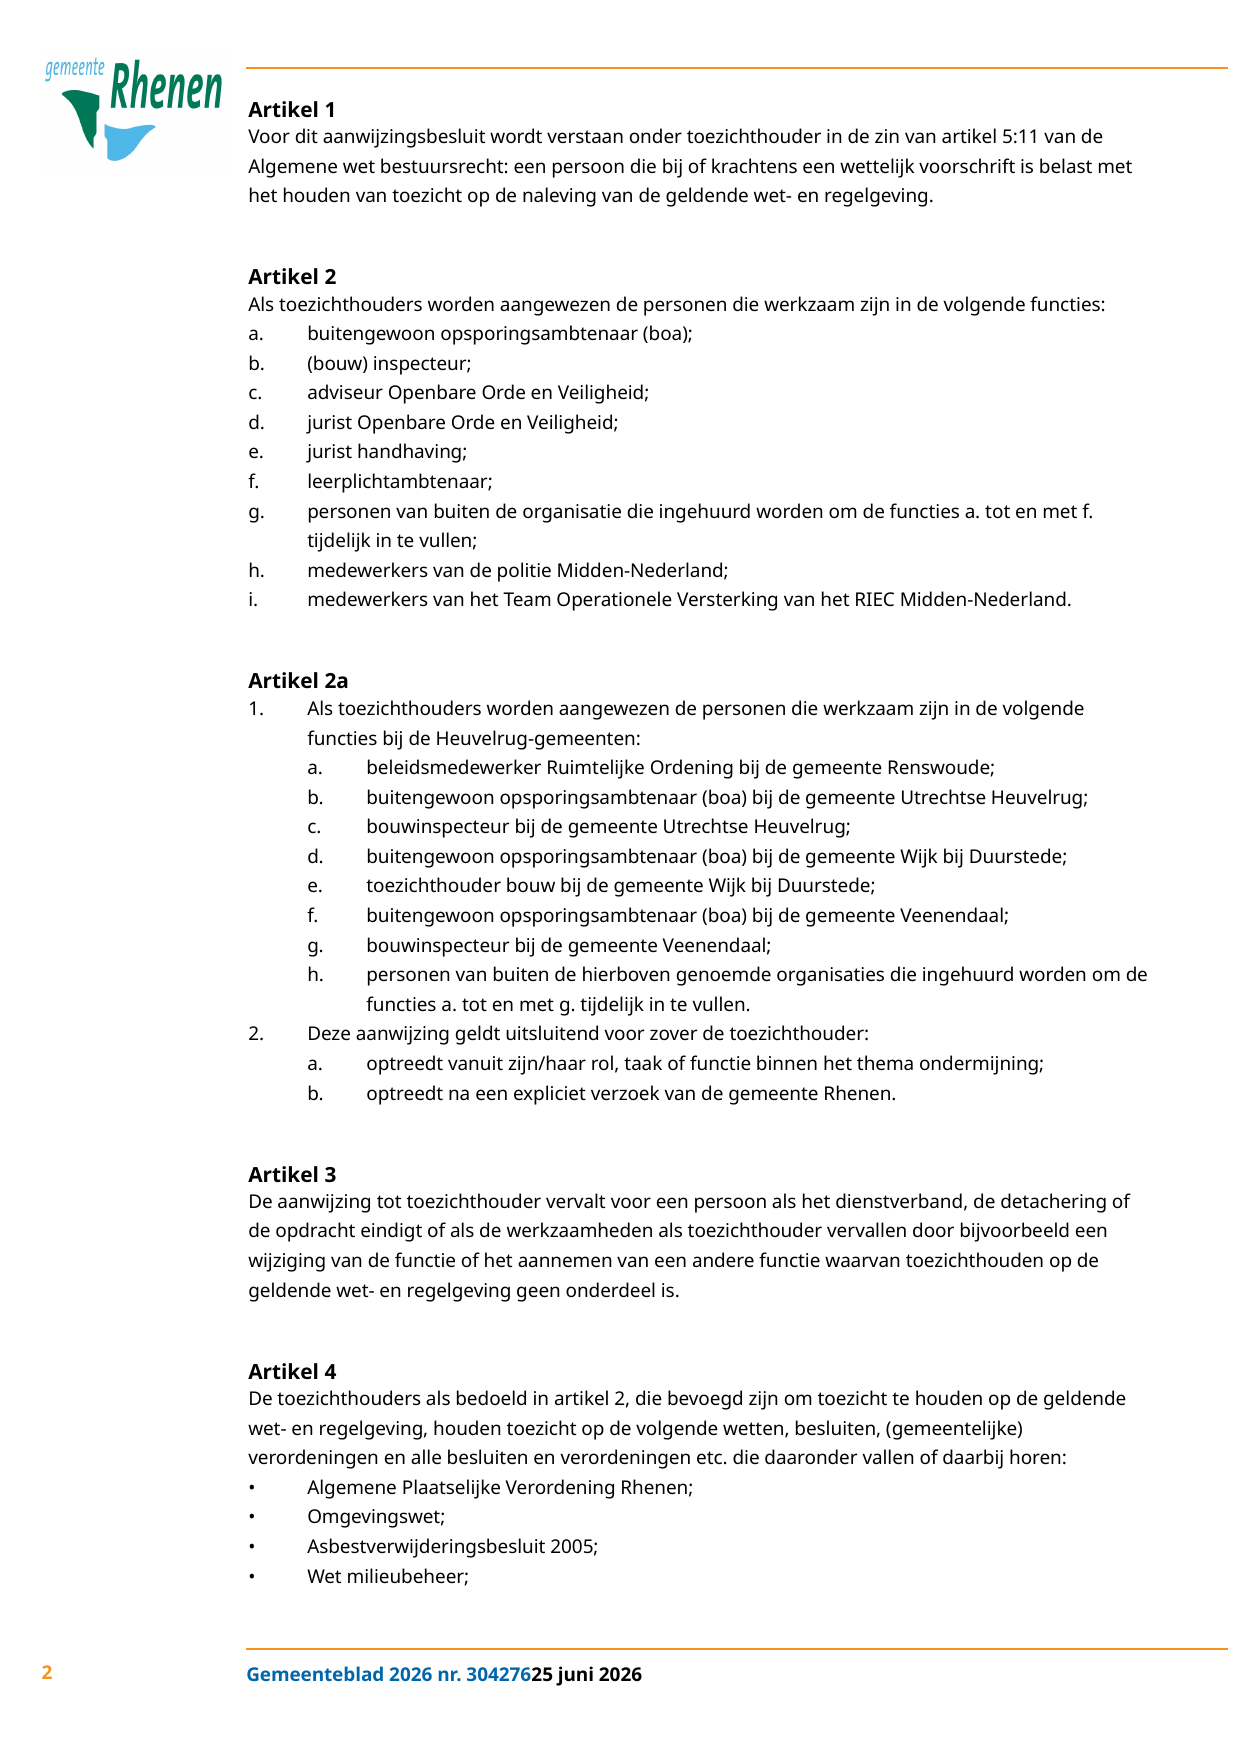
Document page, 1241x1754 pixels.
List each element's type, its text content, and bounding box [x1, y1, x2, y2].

text Artikel 2 [248, 262, 1152, 291]
list Wet milieubeheer; [248, 1563, 1152, 1588]
list optreedt na een expliciet verzoek van de gemeente Rhenen. [307, 1080, 1152, 1105]
text Artikel 4 [248, 1357, 1152, 1385]
list buitengewoon opsporingsambtenaar (boa) bij de gemeente Wijk bij Duurstede; [307, 843, 1152, 869]
list toezichthouder bouw bij de gemeente Wijk bij Duurstede; [307, 873, 1152, 898]
list personen van buiten de organisatie die ingehuurd worden om de functies a. tot en met f. tijdelijk in te vullen; [248, 498, 1152, 553]
text Voor dit aanwijzingsbesluit wordt verstaan onder toezichthouder in de zin van artikel 5:11 van de Algemene wet bestuursrecht: een persoon die bij of krachtens een wettelijk voorschrift is belast met het houden van toezicht op de naleving van de geldende wet- en regelgeving. [248, 123, 1152, 208]
list bouwinspecteur bij de gemeente Veenendaal; [307, 932, 1152, 957]
text De aanwijzing tot toezichthouder vervalt voor een persoon als het dienstverband, de detachering of de opdracht eindigt of als de werkzaamheden als toezichthouder vervallen door bijvoorbeeld een wijziging van de functie of het aannemen van een andere functie waarvan toezichthouden op de geldende wet- en regelgeving geen onderdeel is. [248, 1188, 1152, 1303]
picture [41, 47, 231, 172]
list leerplichtambtenaar; [248, 468, 1152, 494]
list medewerkers van het Team Operationele Versterking van het RIEC Midden-Nederland. [248, 587, 1152, 612]
list Als toezichthouders worden aangewezen de personen die werkzaam zijn in de volgende functies bij de Heuvelrug-gemeenten: [248, 695, 1152, 750]
text Artikel 1 [248, 95, 1152, 123]
text Artikel 2a [248, 667, 1152, 695]
list Deze aanwijzing geldt uitsluitend voor zover de toezichthouder: [248, 1021, 1152, 1046]
list beleidsmedewerker Ruimtelijke Ordening bij de gemeente Renswoude; [307, 754, 1152, 780]
list jurist handhaving; [248, 439, 1152, 464]
list optreedt vanuit zijn/haar rol, taak of functie binnen het thema ondermijning; [307, 1050, 1152, 1076]
list Algemene Plaatselijke Verordening Rhenen; [248, 1474, 1152, 1500]
list buitengewoon opsporingsambtenaar (boa) bij de gemeente Veenendaal; [307, 902, 1152, 928]
list adviseur Openbare Orde en Veiligheid; [248, 379, 1152, 405]
text De toezichthouders als bedoeld in artikel 2, die bevoegd zijn om toezicht te houden op de geldende wet- en regelgeving, houden toezicht op de volgende wetten, besluiten, (gemeentelijke) verordeningen en alle besluiten en verordeningen etc. die daaronder vallen of daarbij horen: [248, 1385, 1152, 1470]
list bouwinspecteur bij de gemeente Utrechtse Heuvelrug; [307, 813, 1152, 839]
text Als toezichthouders worden aangewezen de personen die werkzaam zijn in de volgende functies: [248, 291, 1152, 317]
list jurist Openbare Orde en Veiligheid; [248, 409, 1152, 435]
list personen van buiten de hierboven genoemde organisaties die ingehuurd worden om de functies a. tot en met g. tijdelijk in te vullen. [307, 961, 1152, 1017]
list Omgevingswet; [248, 1504, 1152, 1529]
list (bouw) inspecteur; [248, 350, 1152, 376]
list Asbestverwijderingsbesluit 2005; [248, 1533, 1152, 1559]
list medewerkers van de politie Midden-Nederland; [248, 557, 1152, 583]
list buitengewoon opsporingsambtenaar (boa); [248, 320, 1152, 346]
text Artikel 3 [248, 1160, 1152, 1188]
list buitengewoon opsporingsambtenaar (boa) bij de gemeente Utrechtse Heuvelrug; [307, 784, 1152, 809]
